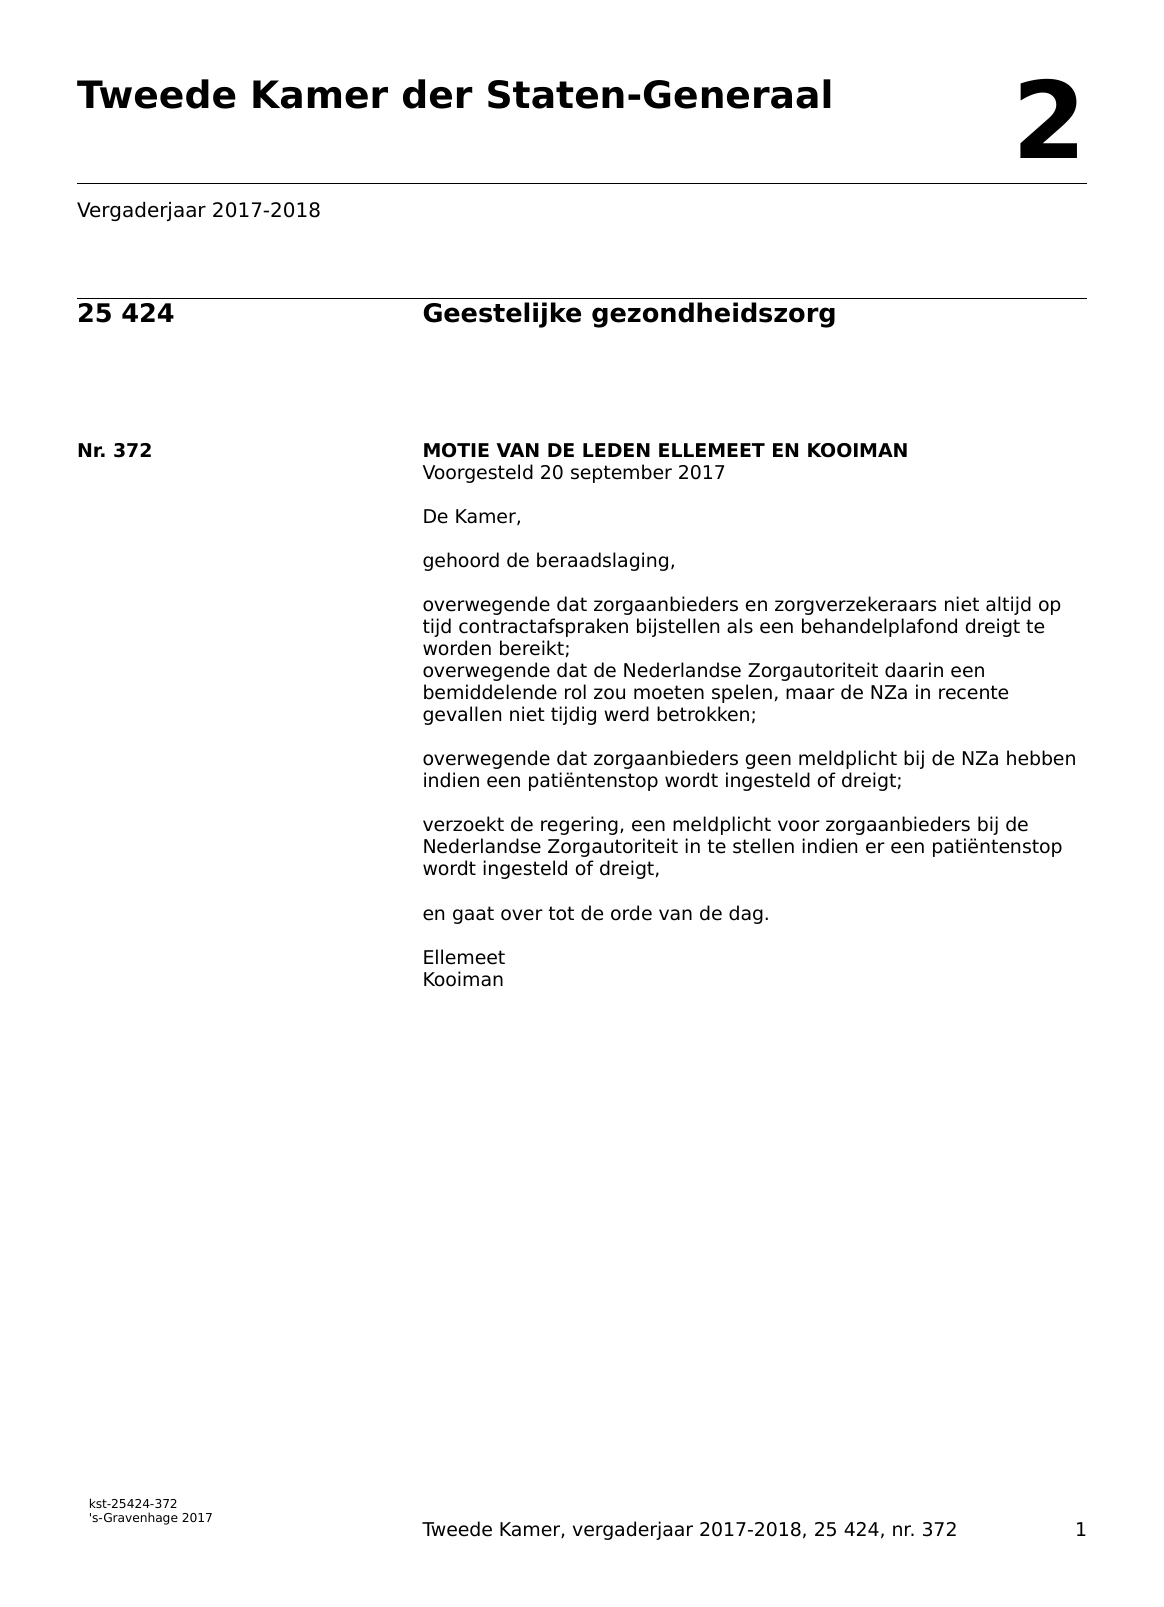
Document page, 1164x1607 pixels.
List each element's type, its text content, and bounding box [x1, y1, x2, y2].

text overwegende dat de Nederlandse Zorgautoriteit daarin een bemiddelende rol zou moeten spelen, maar de NZa in recente gevallen niet tijdig werd betrokken; [422, 660, 1087, 726]
text en gaat over tot de orde van de dag. [422, 902, 1087, 924]
text Ellemeet [422, 947, 1087, 969]
text kst-25424-372 [88, 1497, 323, 1511]
text overwegende dat zorgaanbieders en zorgverzekeraars niet altijd op tijd contractafspraken bijstellen als een behandelplafond dreigt te worden bereikt; [422, 594, 1087, 660]
subtitle 25 424 Geestelijke gezondheidszorg [77, 299, 1087, 329]
table_header 2 [886, 59, 1087, 183]
text gehoord de beraadslaging, [422, 550, 1087, 572]
text overwegende dat zorgaanbieders geen meldplicht bij de NZa hebben indien een patiëntenstop wordt ingesteld of dreigt; [422, 748, 1087, 792]
table_header Tweede Kamer der Staten-Generaal [77, 59, 886, 183]
text verzoekt de regering, een meldplicht voor zorgaanbieders bij de Nederlandse Zorgautoriteit in te stellen indien er een patiëntenstop wordt ingesteld of dreigt, [422, 814, 1087, 880]
subtitle Nr. 372 MOTIE VAN DE LEDEN ELLEMEET EN KOOIMAN [77, 440, 1087, 462]
table_cell Vergaderjaar 2017-2018 [77, 184, 1087, 298]
text Voorgesteld 20 september 2017 [422, 462, 1087, 484]
text Kooiman [422, 969, 1087, 991]
text De Kamer, [422, 506, 1087, 528]
text 's-Gravenhage 2017 [88, 1511, 323, 1525]
